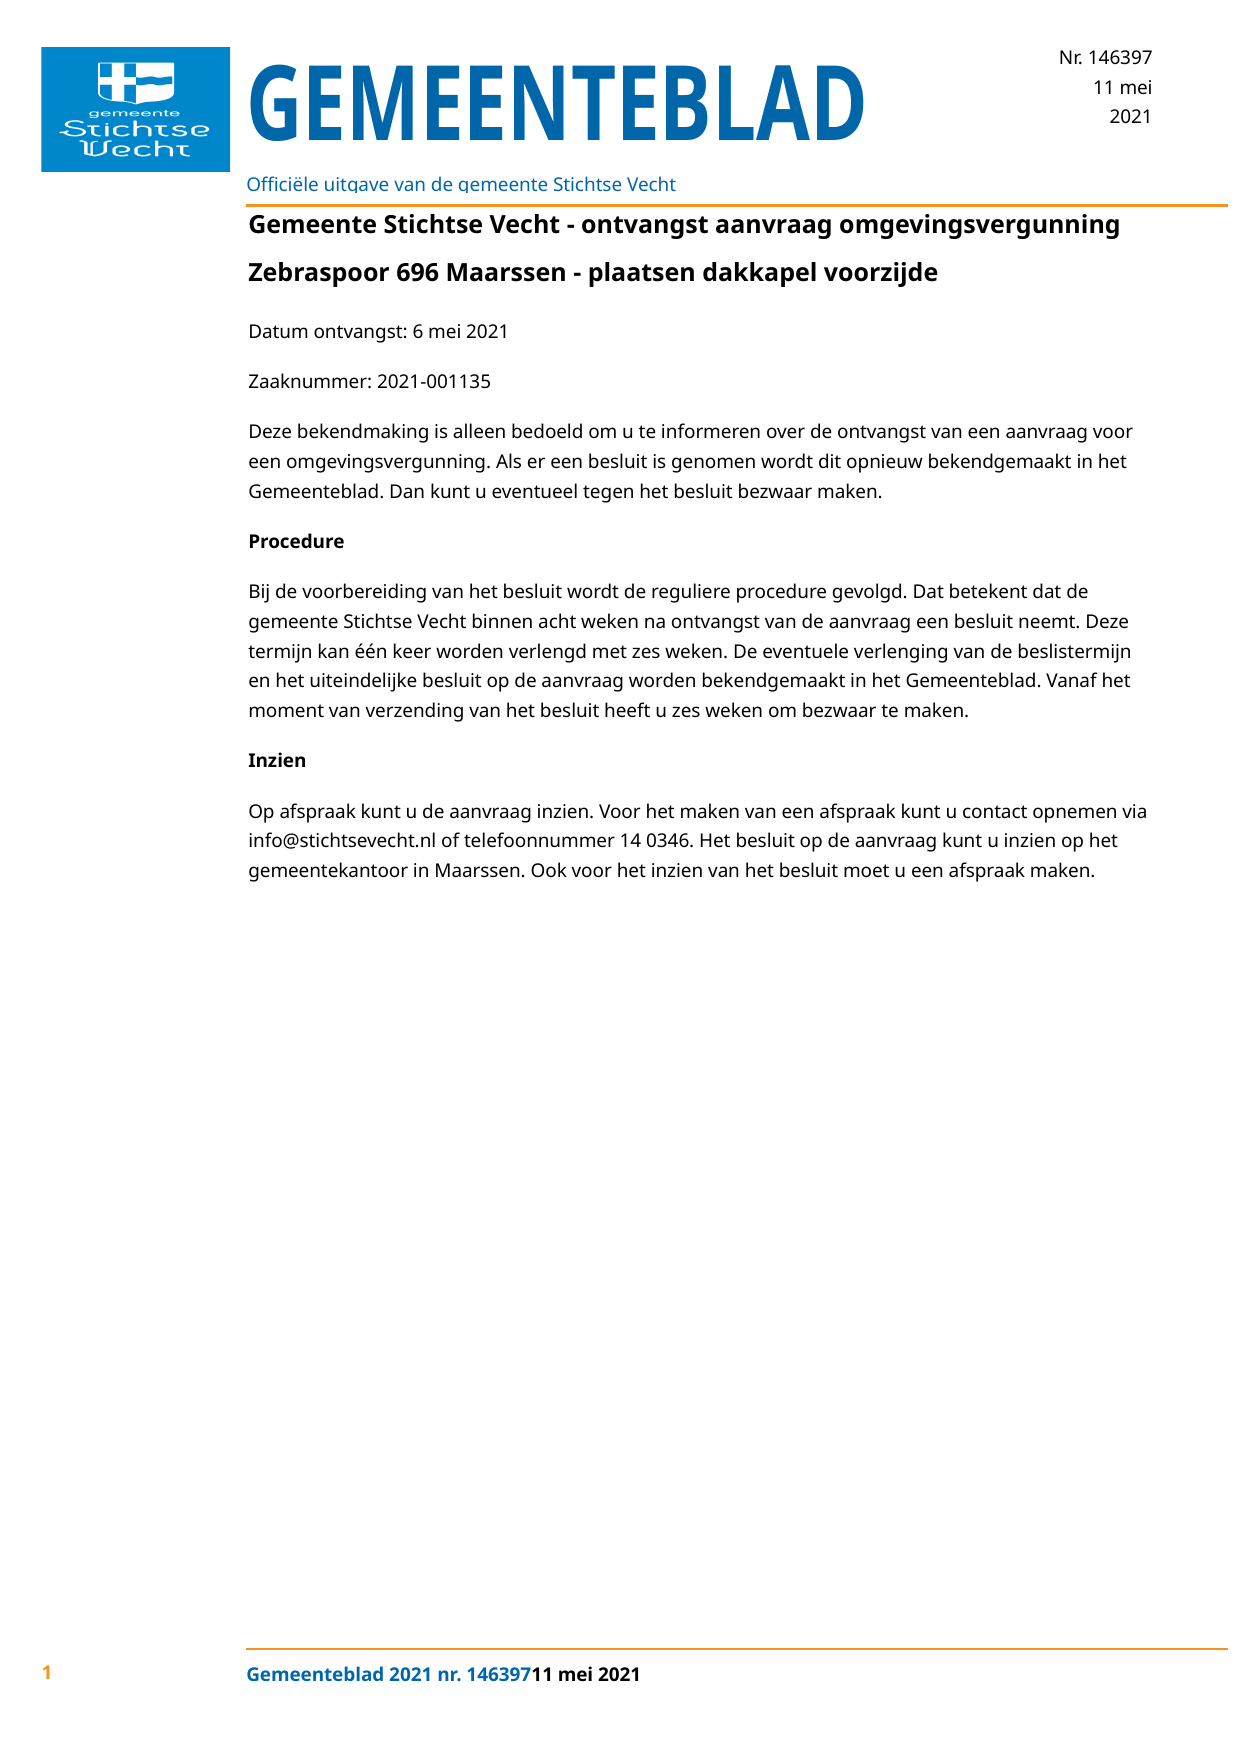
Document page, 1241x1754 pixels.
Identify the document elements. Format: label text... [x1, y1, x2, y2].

picture [99, 63, 135, 101]
text Gemeente Stichtse Vecht - ontvangst aanvraag omgevingsvergunning Zebraspoor 696 Maarssen - plaatsen dakkapel voorzijde [248, 207, 1152, 288]
text Inzien [248, 747, 1152, 773]
text Procedure [248, 528, 1152, 554]
text Bij de voorbereiding van het besluit wordt de reguliere procedure gevolgd. Dat betekent dat de gemeente Stichtse Vecht binnen acht weken na ontvangst van de aanvraag een besluit neemt. Deze termijn kan één keer worden verlengd met zes weken. De eventuele verlenging van de beslistermijn en het uiteindelijke besluit op de aanvraag worden bekendgemaakt in het Gemeenteblad. Vanaf het moment van verzending van het besluit heeft u zes weken om bezwaar te maken. [248, 579, 1152, 723]
text Op afspraak kunt u de aanvraag inzien. Voor het maken van een afspraak kunt u contact opnemen via info@stichtsevecht.nl of telefoonnummer 14 0346. Het besluit op de aanvraag kunt u inzien op het gemeentekantoor in Maarssen. Ook voor het inzien van het besluit moet u een afspraak maken. [248, 798, 1152, 883]
text Zaaknummer: 2021-001135 [248, 368, 1152, 394]
picture [137, 63, 174, 103]
text Datum ontvangst: 6 mei 2021 [248, 318, 1152, 344]
text Deze bekendmaking is alleen bedoeld om u te informeren over de ontvangst van een aanvraag voor een omgevingsvergunning. Als er een besluit is genomen wordt dit opnieuw bekendgemaakt in het Gemeenteblad. Dan kunt u eventueel tegen het besluit bezwaar maken. [248, 419, 1152, 504]
